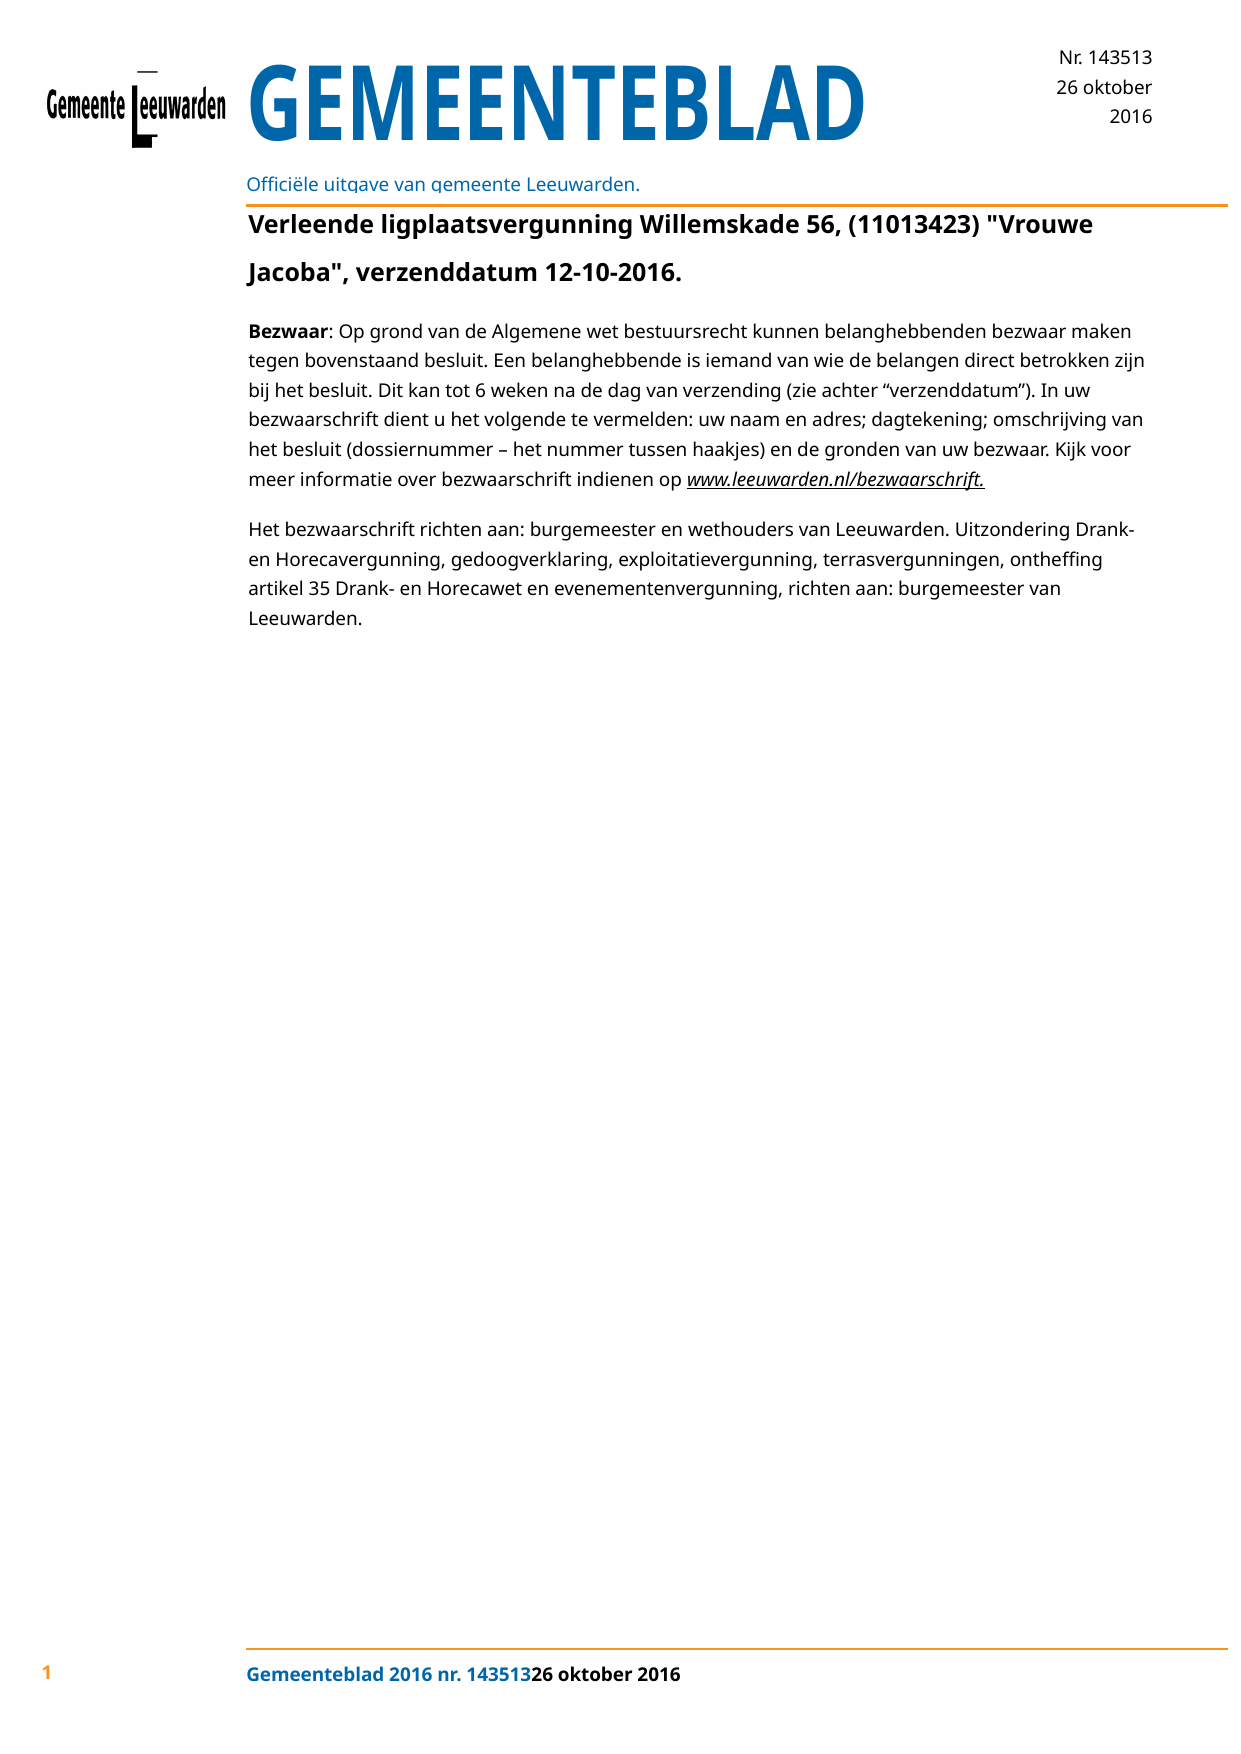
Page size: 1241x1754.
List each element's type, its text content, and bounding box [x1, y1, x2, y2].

text Verleende ligplaatsvergunning Willemskade 56, (11013423) "Vrouwe Jacoba", verzenddatum 12-10-2016. [248, 207, 1152, 288]
text Bezwaar: Op grond van de Algemene wet bestuursrecht kunnen belanghebbenden bezwaar maken tegen bovenstaand besluit. Een belanghebbende is iemand van wie de belangen direct betrokken zijn bij het besluit. Dit kan tot 6 weken na de dag van verzending (zie achter “verzenddatum”). In uw bezwaarschrift dient u het volgende te vermelden: uw naam en adres; dagtekening; omschrijving van het besluit (dossiernummer – het nummer tussen haakjes) en de gronden van uw bezwaar. Kijk voor meer informatie over bezwaarschrift indienen op www.leeuwarden.nl/bezwaarschrift. [248, 318, 1152, 492]
text Het bezwaarschrift richten aan: burgemeester en wethouders van Leeuwarden. Uitzondering Drank- en Horecavergunning, gedoogverklaring, exploitatievergunning, terrasvergunningen, ontheffing artikel 35 Drank- en Horecawet en evenementenvergunning, richten aan: burgemeester van Leeuwarden. [248, 516, 1152, 631]
picture [41, 47, 231, 172]
